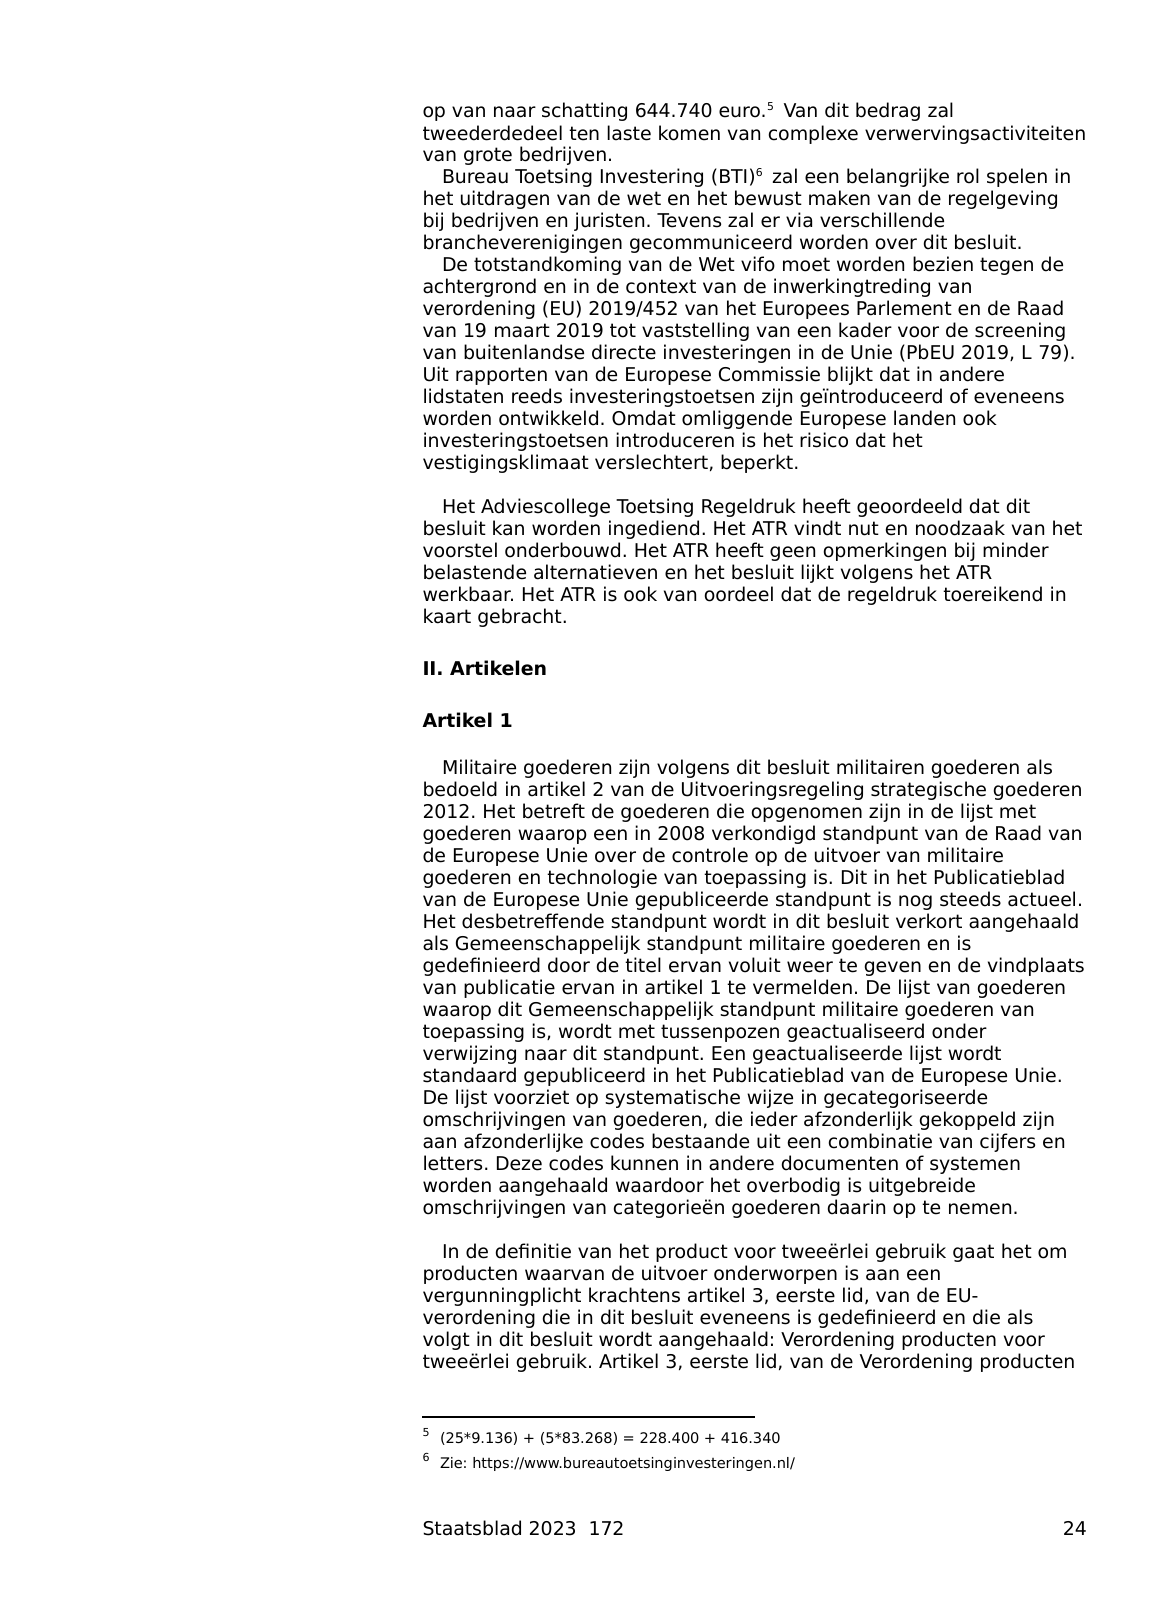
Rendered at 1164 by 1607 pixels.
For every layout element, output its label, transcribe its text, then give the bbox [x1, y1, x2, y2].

text (25*9.136) + (5*83.268) = 228.400 + 416.340 [422, 1426, 1087, 1448]
text Militaire goederen zijn volgens dit besluit militairen goederen als bedoeld in artikel 2 van de Uitvoeringsregeling strategische goederen 2012. Het betreft de goederen die opgenomen zijn in de lijst met goederen waarop een in 2008 verkondigd standpunt van de Raad van de Europese Unie over de controle op de uitvoer van militaire goederen en technologie van toepassing is. Dit in het Publicatieblad van de Europese Unie gepubliceerde standpunt is nog steeds actueel. Het desbetreffende standpunt wordt in dit besluit verkort aangehaald als Gemeenschappelijk standpunt militaire goederen en is gedefinieerd door de titel ervan voluit weer te geven en de vindplaats van publicatie ervan in artikel 1 te vermelden. De lijst van goederen waarop dit Gemeenschappelijk standpunt militaire goederen van toepassing is, wordt met tussenpozen geactualiseerd onder verwijzing naar dit standpunt. Een geactualiseerde lijst wordt standaard gepubliceerd in het Publicatieblad van de Europese Unie. De lijst voorziet op systematische wijze in gecategoriseerde omschrijvingen van goederen, die ieder afzonderlijk gekoppeld zijn aan afzonderlijke codes bestaande uit een combinatie van cijfers en letters. Deze codes kunnen in andere documenten of systemen worden aangehaald waardoor het overbodig is uitgebreide omschrijvingen van categorieën goederen daarin op te nemen. [422, 757, 1087, 1219]
text Bureau Toetsing Investering (BTI) zal een belangrijke rol spelen in het uitdragen van de wet en het bewust maken van de regelgeving bij bedrijven en juristen. Tevens zal er via verschillende brancheverenigingen gecommuniceerd worden over dit besluit. [422, 166, 1087, 254]
text Het Adviescollege Toetsing Regeldruk heeft geoordeeld dat dit besluit kan worden ingediend. Het ATR vindt nut en noodzaak van het voorstel onderbouwd. Het ATR heeft geen opmerkingen bij minder belastende alternatieven en het besluit lijkt volgens het ATR werkbaar. Het ATR is ook van oordeel dat de regeldruk toereikend in kaart gebracht. [422, 496, 1087, 628]
text Zie: https://www.bureautoetsinginvesteringen.nl/ [422, 1451, 1087, 1473]
text De totstandkoming van de Wet vifo moet worden bezien tegen de achtergrond en in de context van de inwerkingtreding van verordening (EU) 2019/452 van het Europees Parlement en de Raad van 19 maart 2019 tot vaststelling van een kader voor de screening van buitenlandse directe investeringen in de Unie (PbEU 2019, L 79). Uit rapporten van de Europese Commissie blijkt dat in andere lidstaten reeds investeringstoetsen zijn geïntroduceerd of eveneens worden ontwikkeld. Omdat omliggende Europese landen ook investeringstoetsen introduceren is het risico dat het vestigingsklimaat verslechtert, beperkt. [422, 254, 1087, 474]
text op van naar schatting 644.740 euro. Van dit bedrag zal tweederdedeel ten laste komen van complexe verwervingsactiviteiten van grote bedrijven. [422, 100, 1087, 166]
subtitle Artikel 1 [422, 710, 1087, 732]
subtitle II. Artikelen [422, 658, 1087, 680]
text In de definitie van het product voor tweeërlei gebruik gaat het om producten waarvan de uitvoer onderworpen is aan een vergunningplicht krachtens artikel 3, eerste lid, van de EU-verordening die in dit besluit eveneens is gedefinieerd en die als volgt in dit besluit wordt aangehaald: Verordening producten voor tweeërlei gebruik. Artikel 3, eerste lid, van de Verordening producten [422, 1241, 1087, 1373]
